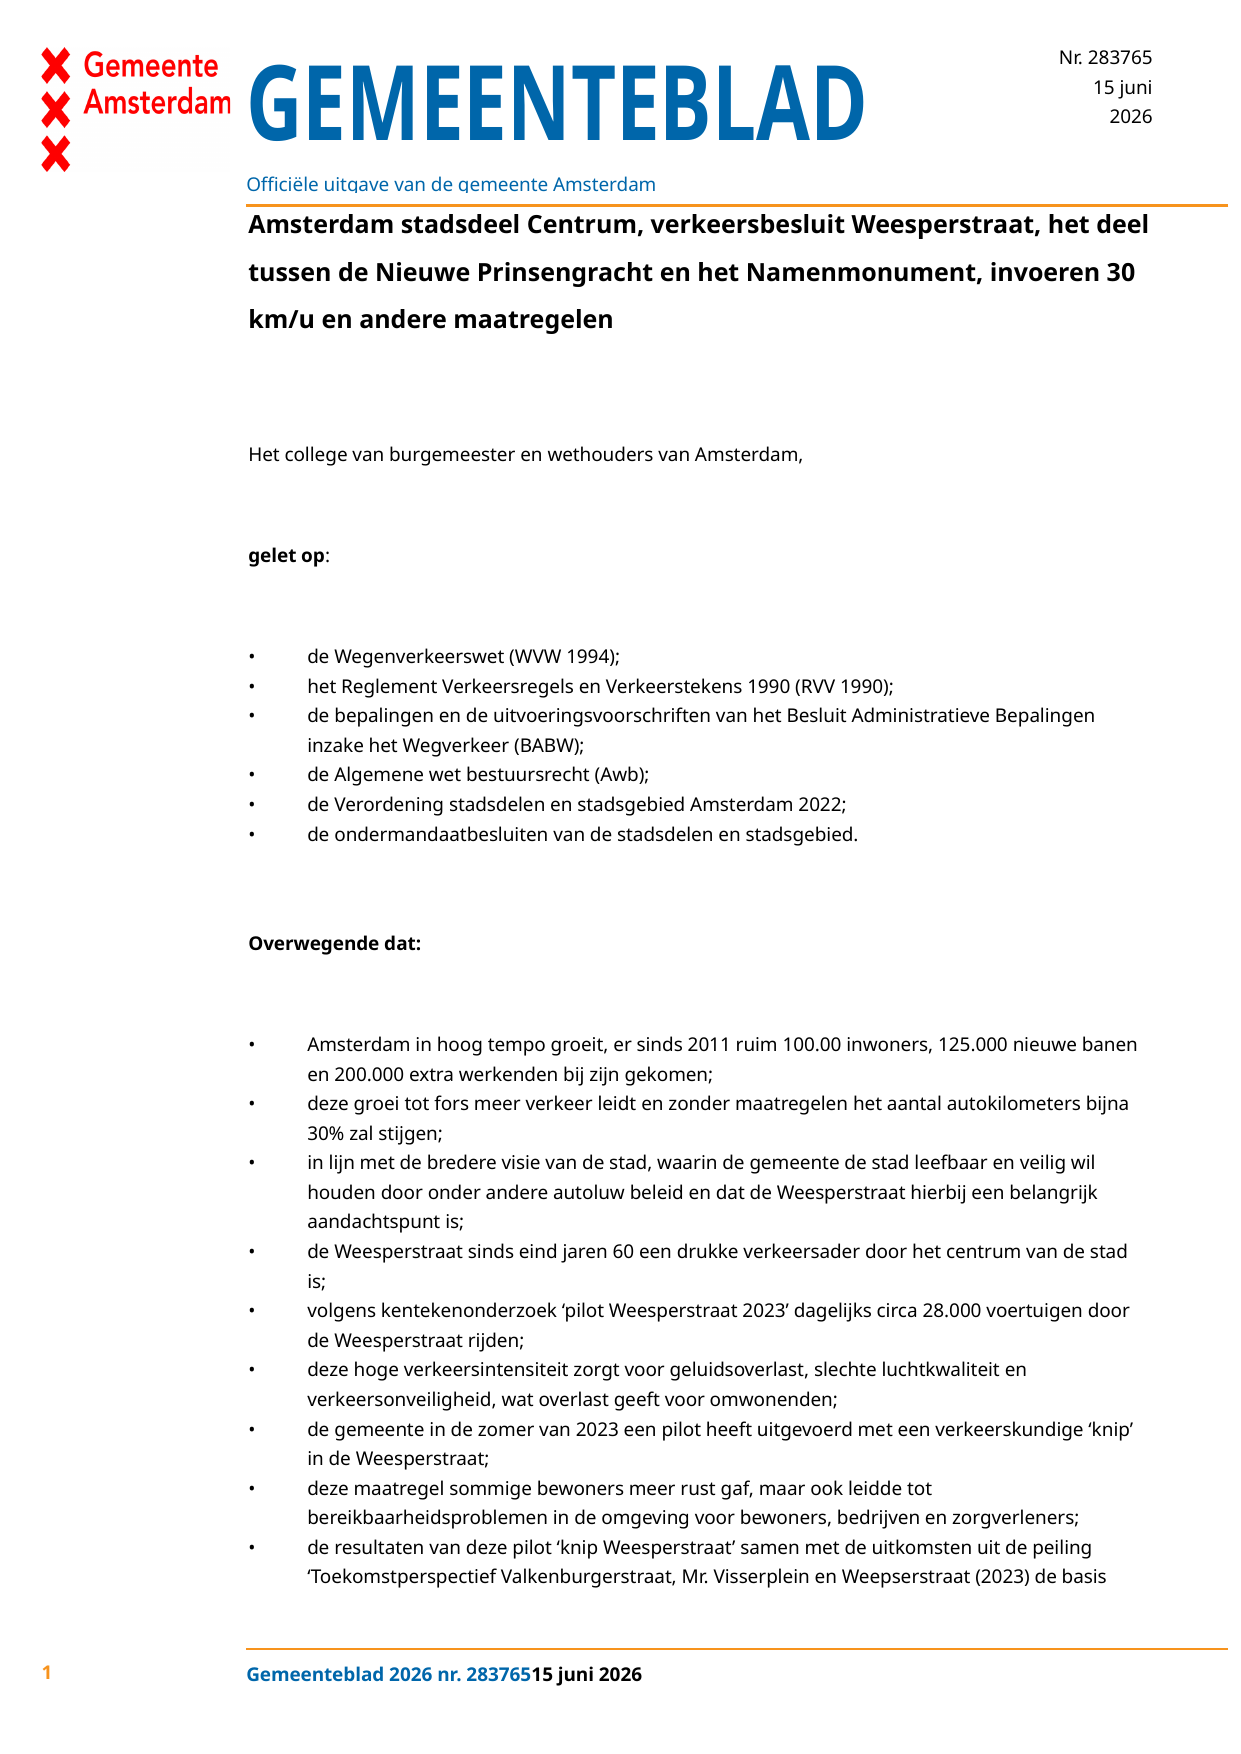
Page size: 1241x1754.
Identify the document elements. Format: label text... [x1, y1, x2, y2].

text Het college van burgemeester en wethouders van Amsterdam, [248, 442, 1152, 467]
list deze groei tot fors meer verkeer leidt en zonder maatregelen het aantal autokilometers bijna 30% zal stijgen; [248, 1090, 1152, 1146]
text Amsterdam stadsdeel Centrum, verkeersbesluit Weesperstraat, het deel tussen de Nieuwe Prinsengracht en het Namenmonument, invoeren 30 km/u en andere maatregelen [248, 207, 1152, 336]
picture [41, 47, 231, 172]
list de Algemene wet bestuursrecht (Awb); [248, 762, 1152, 787]
list in lijn met de bredere visie van de stad, waarin de gemeente de stad leefbaar en veilig wil houden door onder andere autoluw beleid en dat de Weesperstraat hierbij een belangrijk aandachtspunt is; [248, 1149, 1152, 1234]
list het Reglement Verkeersregels en Verkeerstekens 1990 (RVV 1990); [248, 673, 1152, 699]
list deze maatregel sommige bewoners meer rust gaf, maar ook leidde tot bereikbaarheidsproblemen in de omgeving voor bewoners, bedrijven en zorgverleners; [248, 1475, 1152, 1530]
list de Wegenverkeerswet (WVW 1994); [248, 643, 1152, 669]
list de bepalingen en de uitvoeringsvoorschriften van het Besluit Administratieve Bepalingen inzake het Wegverkeer (BABW); [248, 702, 1152, 758]
list de Weesperstraat sinds eind jaren 60 een drukke verkeersader door het centrum van de stad is; [248, 1238, 1152, 1294]
list de ondermandaatbesluiten van de stadsdelen en stadsgebied. [248, 821, 1152, 847]
list de gemeente in de zomer van 2023 een pilot heeft uitgevoerd met een verkeerskundige ‘knip’ in de Weesperstraat; [248, 1416, 1152, 1471]
list de Verordening stadsdelen en stadsgebied Amsterdam 2022; [248, 791, 1152, 817]
list deze hoge verkeersintensiteit zorgt voor geluidsoverlast, slechte luchtkwaliteit en verkeersonveiligheid, wat overlast geeft voor omwonenden; [248, 1357, 1152, 1412]
list volgens kentekenonderzoek ‘pilot Weesperstraat 2023’ dagelijks circa 28.000 voertuigen door de Weesperstraat rijden; [248, 1297, 1152, 1353]
text Overwegende dat: [248, 930, 1152, 956]
text gelet op: [248, 542, 1152, 568]
list Amsterdam in hoog tempo groeit, er sinds 2011 ruim 100.00 inwoners, 125.000 nieuwe banen en 200.000 extra werkenden bij zijn gekomen; [248, 1031, 1152, 1087]
list de resultaten van deze pilot ‘knip Weesperstraat’ samen met de uitkomsten uit de peiling ‘Toekomstperspectief Valkenburgerstraat, Mr. Visserplein en Weepserstraat (2023) de basis [248, 1534, 1152, 1589]
